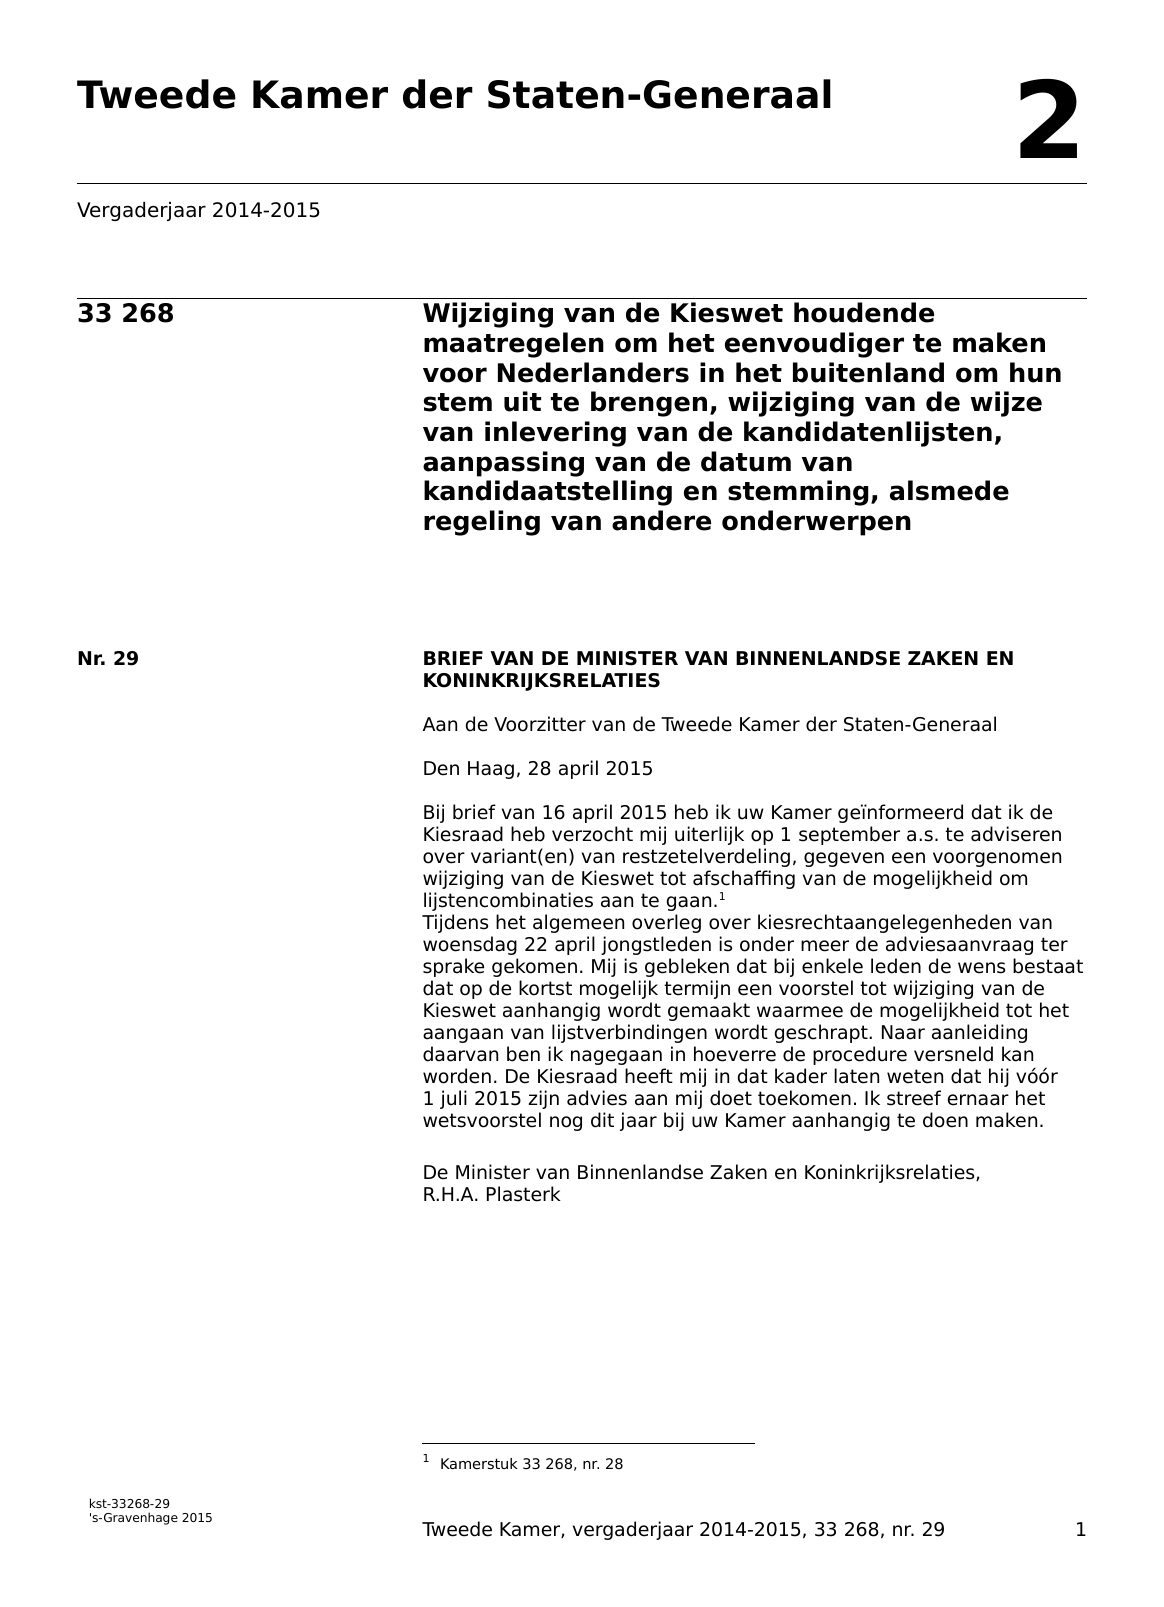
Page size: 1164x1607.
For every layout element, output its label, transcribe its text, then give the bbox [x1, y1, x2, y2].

subtitle Nr. 29 BRIEF VAN DE MINISTER VAN BINNENLANDSE ZAKEN EN KONINKRIJKSRELATIES [77, 647, 1087, 691]
text Tijdens het algemeen overleg over kiesrechtaangelegenheden van woensdag 22 april jongstleden is onder meer de adviesaanvraag ter sprake gekomen. Mij is gebleken dat bij enkele leden de wens bestaat dat op de kortst mogelijk termijn een voorstel tot wijziging van de Kieswet aanhangig wordt gemaakt waarmee de mogelijkheid tot het aangaan van lijstverbindingen wordt geschrapt. Naar aanleiding daarvan ben ik nagegaan in hoeverre de procedure versneld kan worden. De Kiesraad heeft mij in dat kader laten weten dat hij vóór 1 juli 2015 zijn advies aan mij doet toekomen. Ik streef ernaar het wetsvoorstel nog dit jaar bij uw Kamer aanhangig te doen maken. [422, 912, 1087, 1132]
text Kamerstuk 33 268, nr. 28 [422, 1452, 1087, 1474]
text kst-33268-29 [88, 1497, 323, 1511]
text De Minister van Binnenlandse Zaken en Koninkrijksrelaties, R.H.A. Plasterk [422, 1162, 1087, 1206]
table_cell Vergaderjaar 2014-2015 [77, 184, 1087, 298]
subtitle 33 268 Wijziging van de Kieswet houdende maatregelen om het eenvoudiger te maken voor Nederlanders in het buitenland om hun stem uit te brengen, wijziging van de wijze van inlevering van de kandidatenlijsten, aanpassing van de datum van kandidaatstelling en stemming, alsmede regeling van andere onderwerpen [77, 299, 1087, 536]
text 's-Gravenhage 2015 [88, 1511, 323, 1525]
table_header Tweede Kamer der Staten-Generaal [77, 59, 886, 183]
text Den Haag, 28 april 2015 [422, 758, 1087, 780]
text Bij brief van 16 april 2015 heb ik uw Kamer geïnformeerd dat ik de Kiesraad heb verzocht mij uiterlijk op 1 september a.s. te adviseren over variant(en) van restzetelverdeling, gegeven een voorgenomen wijziging van de Kieswet tot afschaffing van de mogelijkheid om lijstencombinaties aan te gaan. [422, 802, 1087, 912]
table_header 2 [886, 59, 1087, 183]
text Aan de Voorzitter van de Tweede Kamer der Staten-Generaal [422, 714, 1087, 736]
